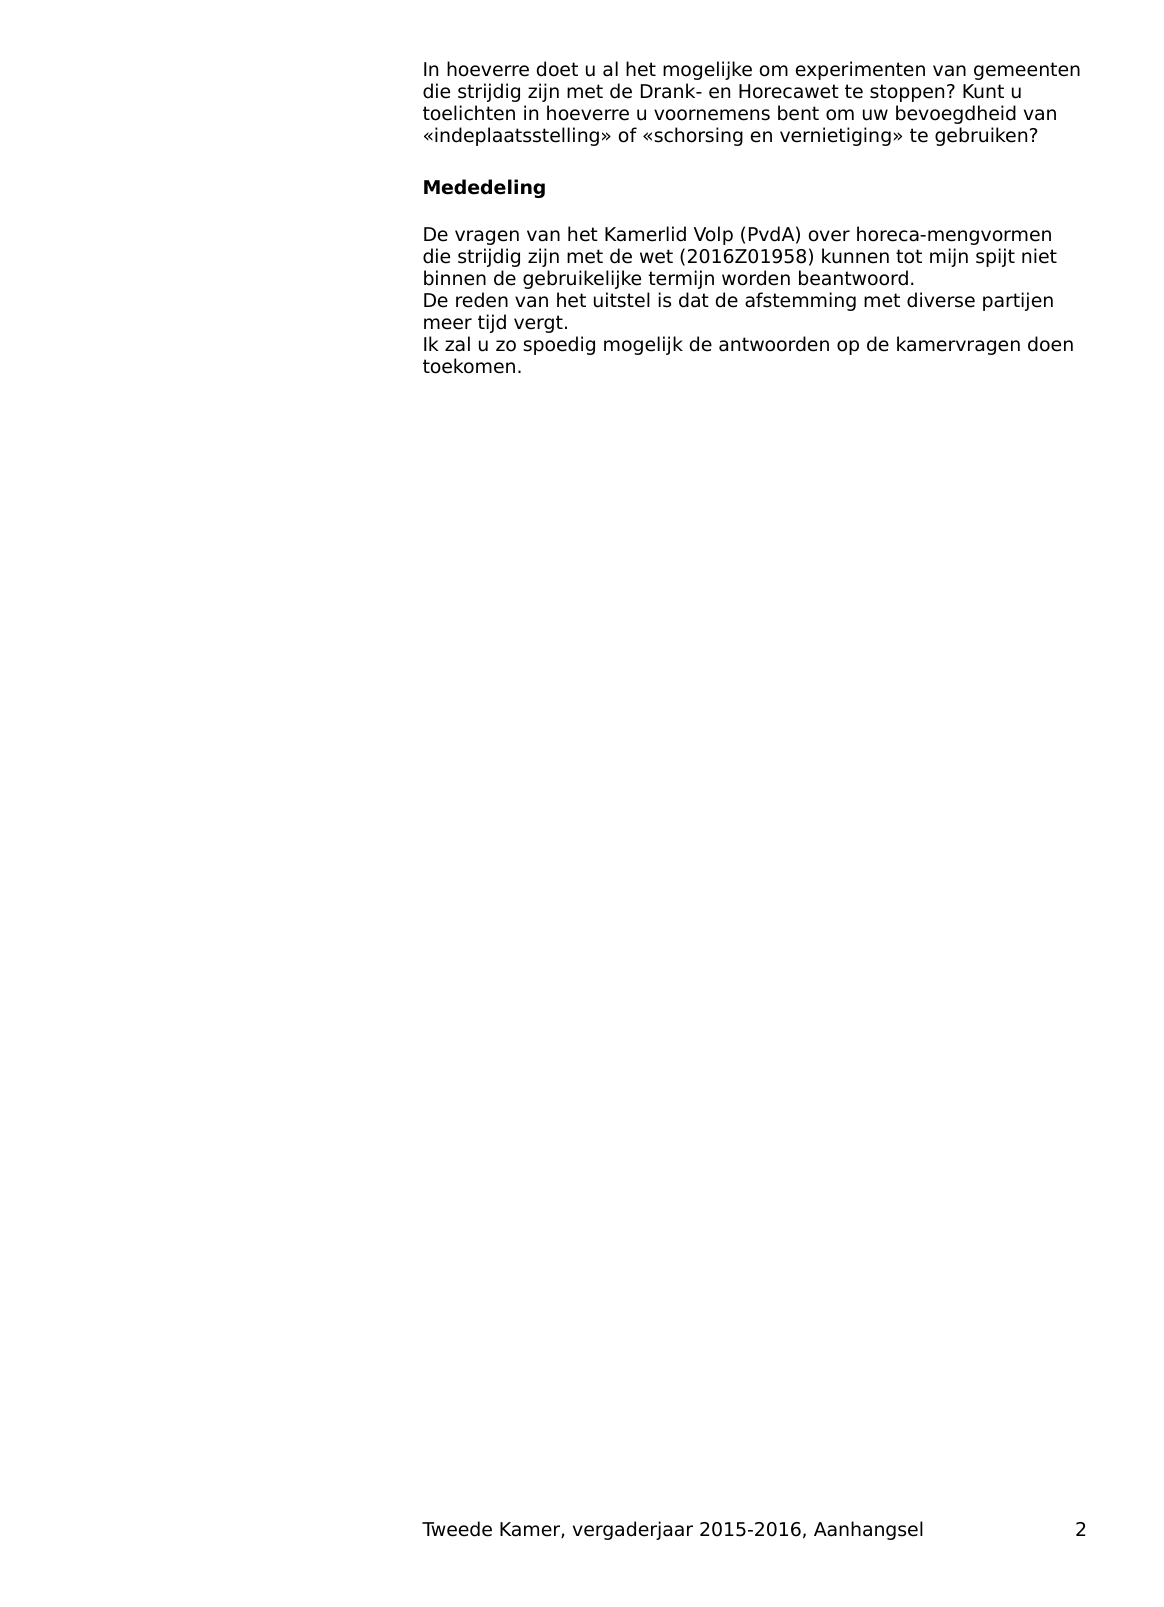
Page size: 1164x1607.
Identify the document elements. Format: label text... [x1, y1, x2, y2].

text De reden van het uitstel is dat de afstemming met diverse partijen meer tijd vergt. [422, 290, 1087, 334]
subtitle Mededeling [422, 177, 1087, 199]
text In hoeverre doet u al het mogelijke om experimenten van gemeenten die strijdig zijn met de Drank- en Horecawet te stoppen? Kunt u toelichten in hoeverre u voornemens bent om uw bevoegdheid van «indeplaatsstelling» of «schorsing en vernietiging» te gebruiken? [422, 59, 1087, 147]
text De vragen van het Kamerlid Volp (PvdA) over horeca-mengvormen die strijdig zijn met de wet (2016Z01958) kunnen tot mijn spijt niet binnen de gebruikelijke termijn worden beantwoord. [422, 224, 1087, 290]
text Ik zal u zo spoedig mogelijk de antwoorden op de kamervragen doen toekomen. [422, 334, 1087, 378]
